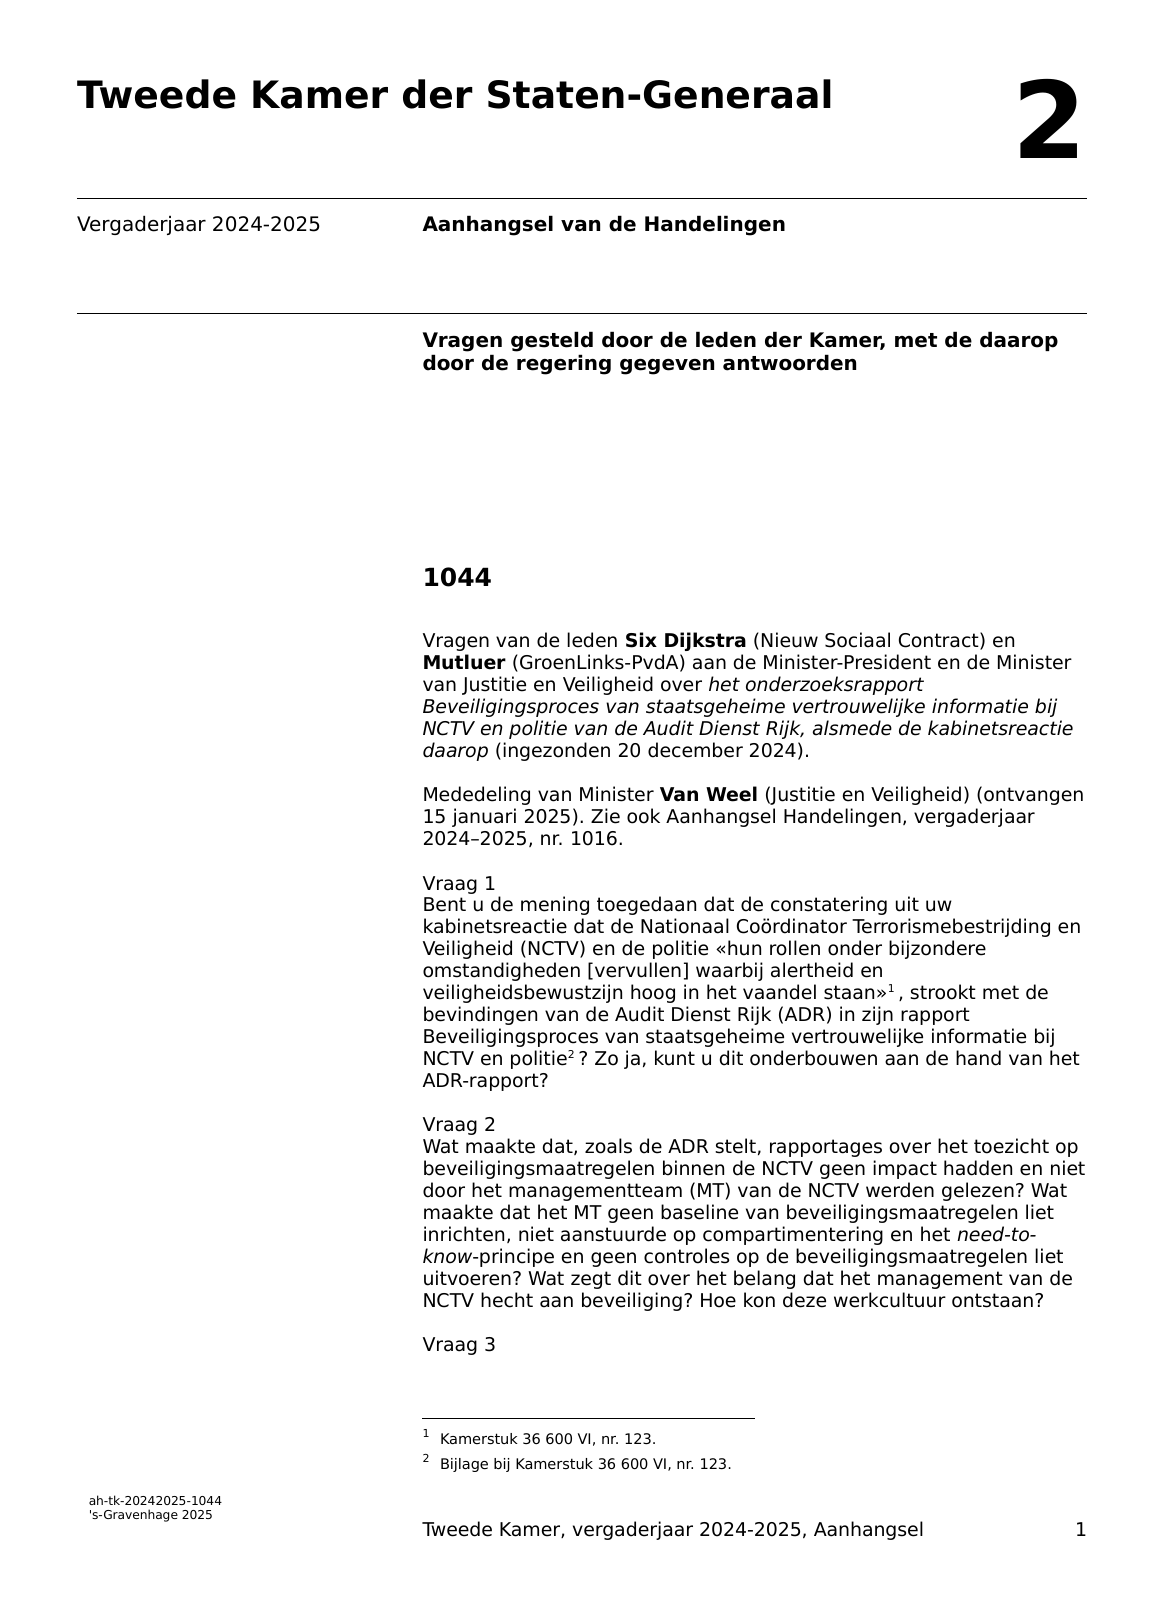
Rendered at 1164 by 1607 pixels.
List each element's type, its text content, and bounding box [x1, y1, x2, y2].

text Vragen van de leden Six Dijkstra (Nieuw Sociaal Contract) en Mutluer (GroenLinks-PvdA) aan de Minister-President en de Minister van Justitie en Veiligheid over het onderzoeksrapport Beveiligingsproces van staatsgeheime vertrouwelijke informatie bij NCTV en politie van de Audit Dienst Rijk, alsmede de kabinetsreactie daarop (ingezonden 20 december 2024). [422, 630, 1087, 762]
table_header Tweede Kamer der Staten-Generaal [77, 59, 886, 198]
text Bent u de mening toegedaan dat de constatering uit uw kabinetsreactie dat de Nationaal Coördinator Terrorismebestrijding en Veiligheid (NCTV) en de politie «hun rollen onder bijzondere omstandigheden [vervullen] waarbij alertheid en veiligheidsbewustzijn hoog in het vaandel staan», strookt met de bevindingen van de Audit Dienst Rijk (ADR) in zijn rapport Beveiligingsproces van staatsgeheime vertrouwelijke informatie bij NCTV en politie? Zo ja, kunt u dit onderbouwen aan de hand van het ADR-rapport? [422, 894, 1087, 1092]
text Bijlage bij Kamerstuk 36 600 VI, nr. 123. [422, 1452, 1087, 1474]
table_cell Aanhangsel van de Handelingen [422, 199, 1087, 313]
text Vraag 3 [422, 1334, 1087, 1356]
table_cell Vragen gesteld door de leden der Kamer, met de daarop door de regering gegeven antwoorden [422, 314, 1087, 375]
text Vraag 2 [422, 1114, 1087, 1136]
text 1044 [422, 563, 1087, 592]
text Wat maakte dat, zoals de ADR stelt, rapportages over het toezicht op beveiligingsmaatregelen binnen de NCTV geen impact hadden en niet door het managementteam (MT) van de NCTV werden gelezen? Wat maakte dat het MT geen baseline van beveiligingsmaatregelen liet inrichten, niet aanstuurde op compartimentering en het need-to-know-principe en geen controles op de beveiligingsmaatregelen liet uitvoeren? Wat zegt dit over het belang dat het management van de NCTV hecht aan beveiliging? Hoe kon deze werkcultuur ontstaan? [422, 1136, 1087, 1312]
text ah-tk-20242025-1044 [88, 1494, 323, 1508]
text Mededeling van Minister Van Weel (Justitie en Veiligheid) (ontvangen 15 januari 2025). Zie ook Aanhangsel Handelingen, vergaderjaar 2024–2025, nr. 1016. [422, 784, 1087, 850]
text Vraag 1 [422, 872, 1087, 894]
table_header 2 [886, 59, 1087, 198]
table_cell Vergaderjaar 2024-2025 [77, 199, 422, 313]
table_cell [77, 314, 422, 375]
text 's-Gravenhage 2025 [88, 1508, 323, 1522]
text Kamerstuk 36 600 VI, nr. 123. [422, 1427, 1087, 1449]
